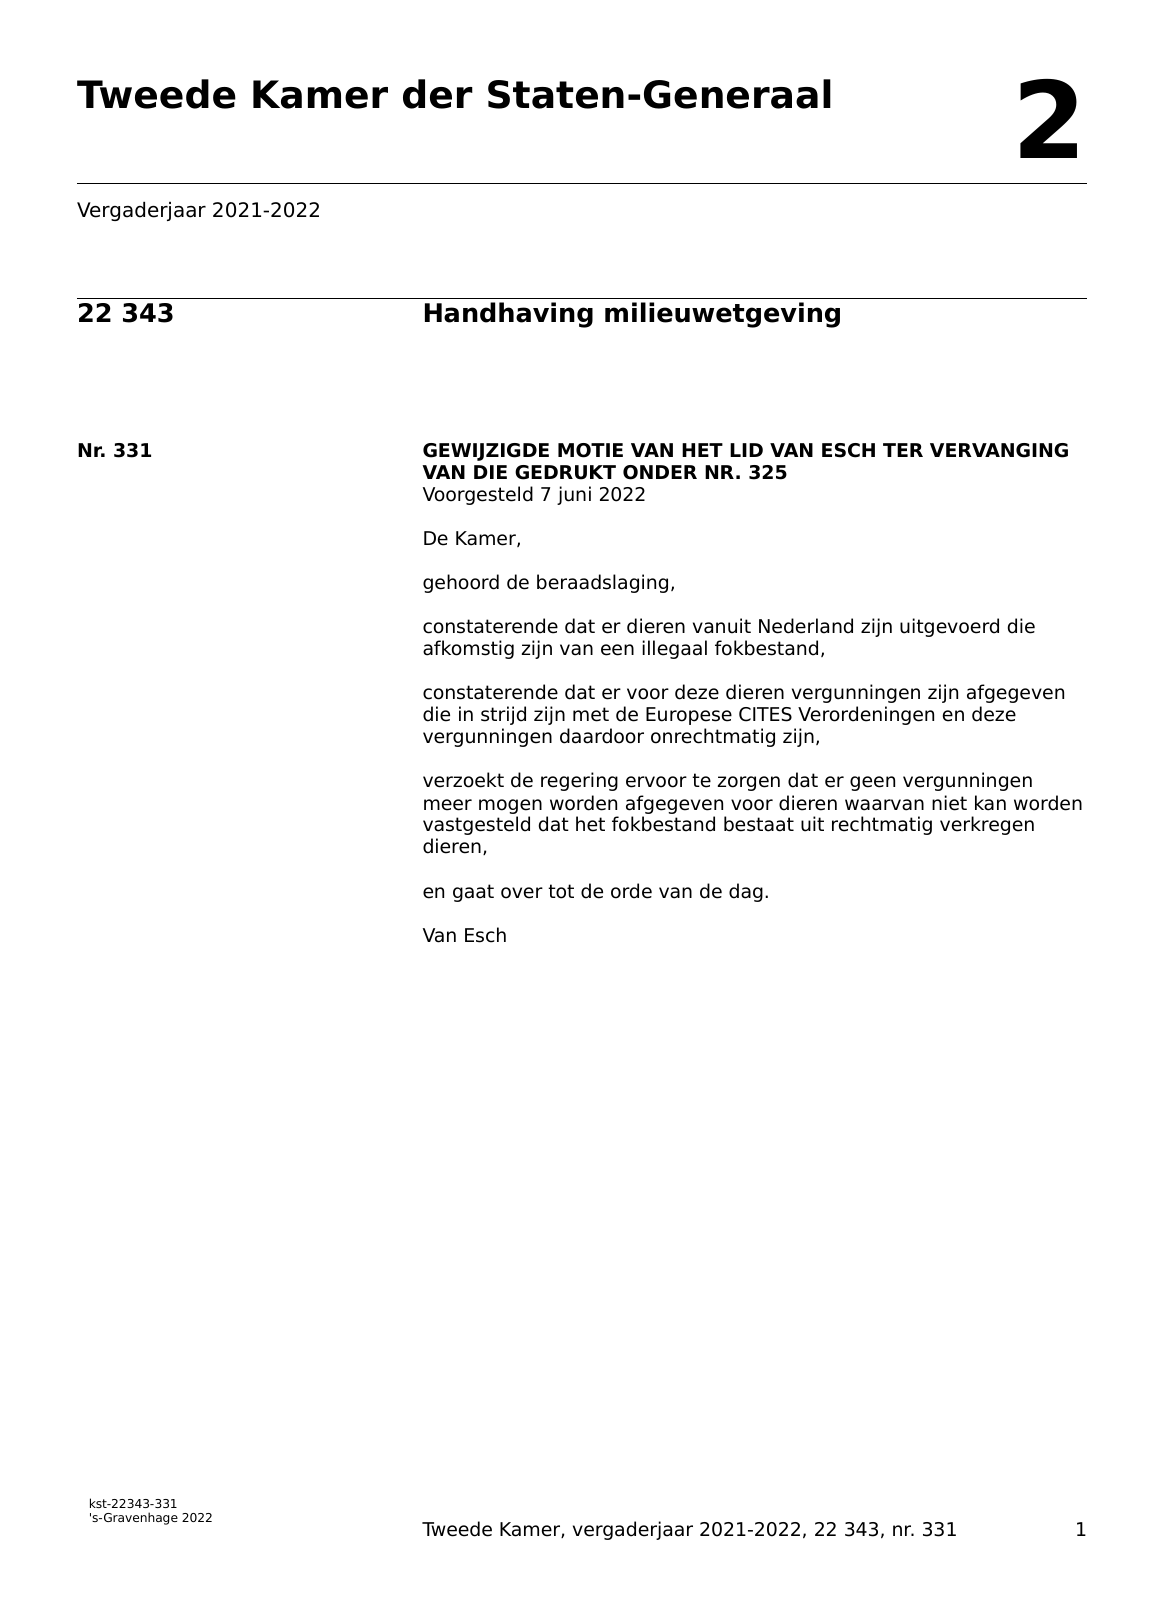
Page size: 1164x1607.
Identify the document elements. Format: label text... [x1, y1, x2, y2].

text Voorgesteld 7 juni 2022 [422, 484, 1087, 506]
text De Kamer, [422, 528, 1087, 550]
subtitle 22 343 Handhaving milieuwetgeving [77, 299, 1087, 329]
text Van Esch [422, 925, 1087, 947]
table_header 2 [886, 59, 1087, 183]
text constaterende dat er voor deze dieren vergunningen zijn afgegeven die in strijd zijn met de Europese CITES Verordeningen en deze vergunningen daardoor onrechtmatig zijn, [422, 682, 1087, 748]
text verzoekt de regering ervoor te zorgen dat er geen vergunningen meer mogen worden afgegeven voor dieren waarvan niet kan worden vastgesteld dat het fokbestand bestaat uit rechtmatig verkregen dieren, [422, 770, 1087, 858]
text gehoord de beraadslaging, [422, 572, 1087, 594]
subtitle Nr. 331 GEWIJZIGDE MOTIE VAN HET LID VAN ESCH TER VERVANGING VAN DIE GEDRUKT ONDER NR. 325 [77, 440, 1087, 484]
table_cell Vergaderjaar 2021-2022 [77, 184, 1087, 298]
text constaterende dat er dieren vanuit Nederland zijn uitgevoerd die afkomstig zijn van een illegaal fokbestand, [422, 616, 1087, 660]
text 's-Gravenhage 2022 [88, 1511, 323, 1525]
table_header Tweede Kamer der Staten-Generaal [77, 59, 886, 183]
text kst-22343-331 [88, 1497, 323, 1511]
text en gaat over tot de orde van de dag. [422, 881, 1087, 902]
